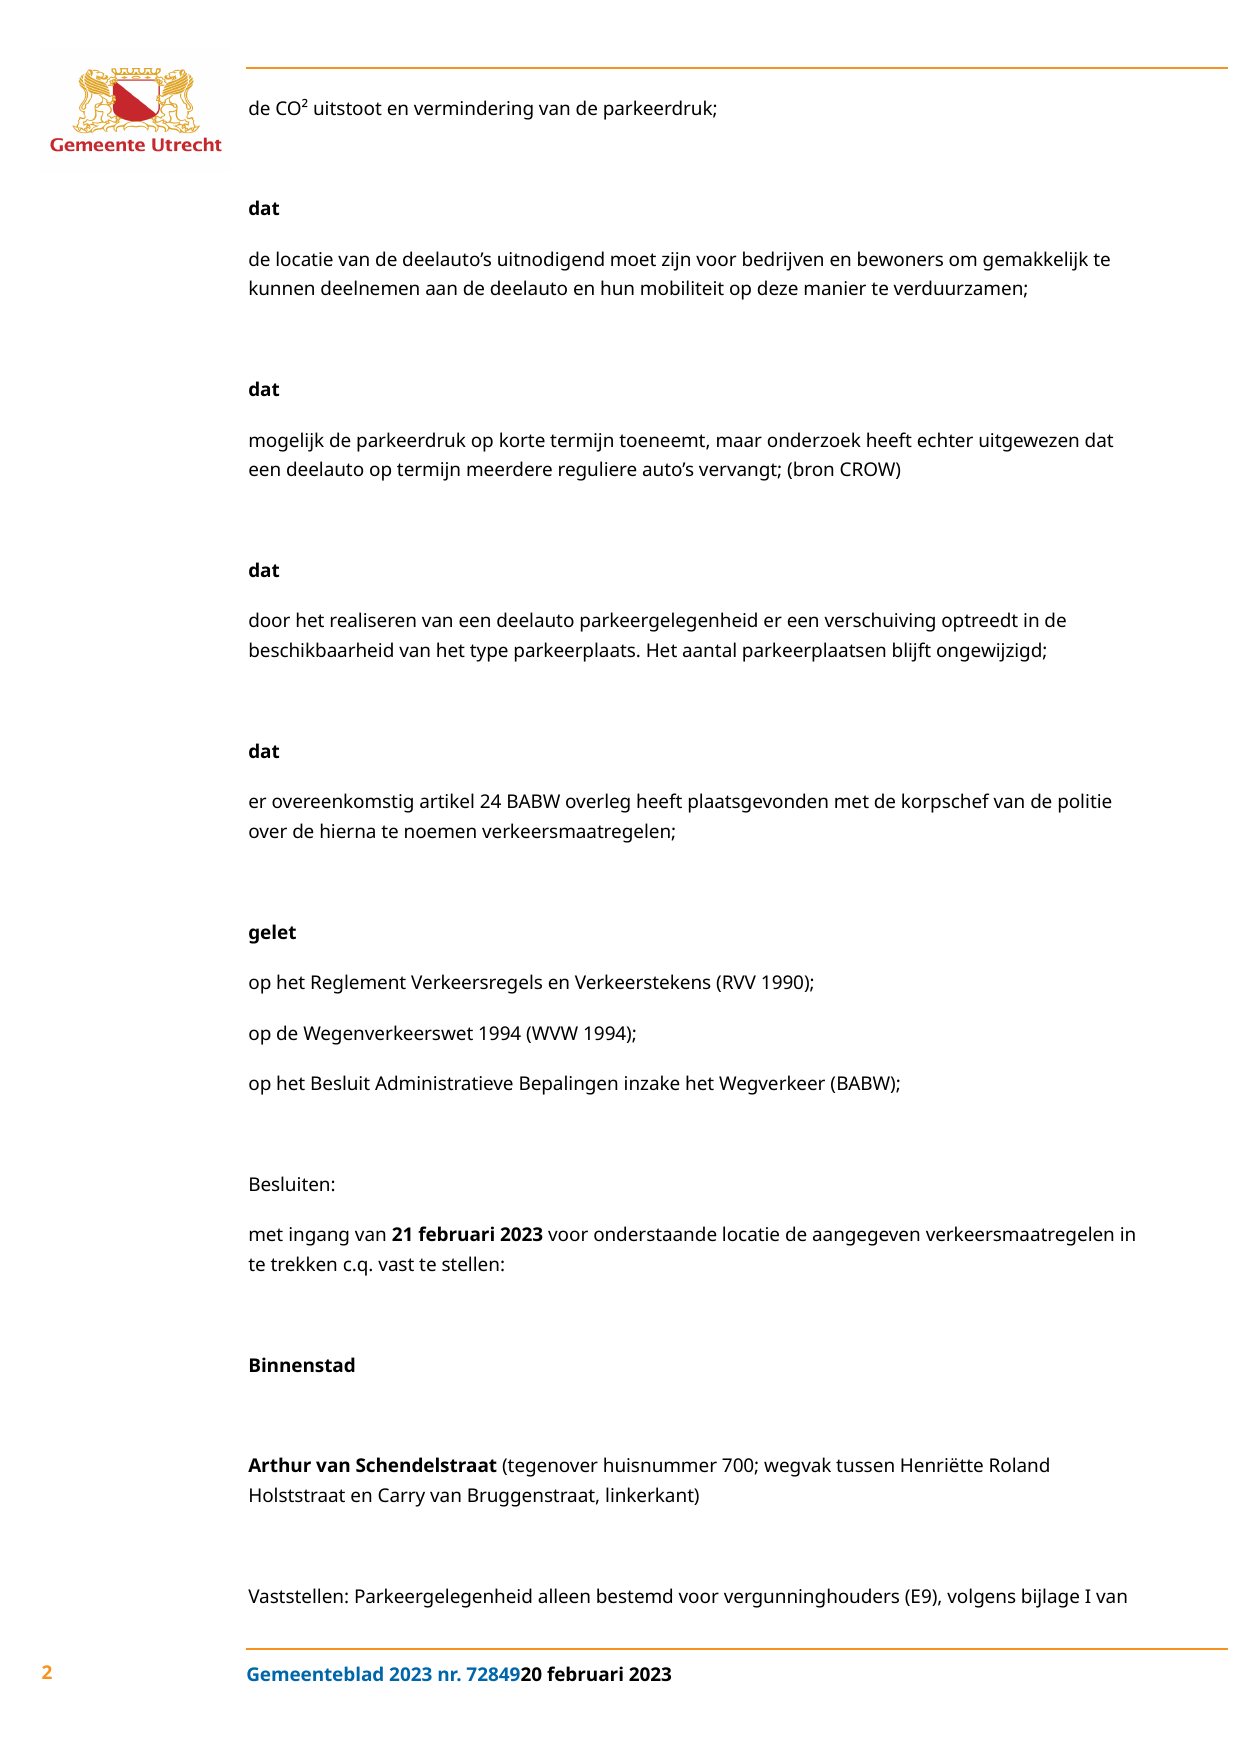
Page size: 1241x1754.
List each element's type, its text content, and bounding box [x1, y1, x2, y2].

text dat [248, 738, 1152, 764]
text gelet [248, 919, 1152, 945]
picture [41, 47, 231, 172]
text de CO² uitstoot en vermindering van de parkeerdruk; [248, 95, 1152, 121]
text door het realiseren van een deelauto parkeergelegenheid er een verschuiving optreedt in de beschikbaarheid van het type parkeerplaats. Het aantal parkeerplaatsen blijft ongewijzigd; [248, 608, 1152, 663]
text Vaststellen: Parkeergelegenheid alleen bestemd voor vergunninghouders (E9), volgens bijlage I van [248, 1583, 1152, 1609]
text dat [248, 376, 1152, 402]
text dat [248, 196, 1152, 221]
text er overeenkomstig artikel 24 BABW overleg heeft plaatsgevonden met de korpschef van de politie over de hierna te noemen verkeersmaatregelen; [248, 788, 1152, 844]
text op het Besluit Administratieve Bepalingen inzake het Wegverkeer (BABW); [248, 1070, 1152, 1096]
text Binnenstad [248, 1352, 1152, 1378]
text mogelijk de parkeerdruk op korte termijn toeneemt, maar onderzoek heeft echter uitgewezen dat een deelauto op termijn meerdere reguliere auto’s vervangt; (bron CROW) [248, 427, 1152, 482]
text Arthur van Schendelstraat (tegenover huisnummer 700; wegvak tussen Henriëtte Roland Holststraat en Carry van Bruggenstraat, linkerkant) [248, 1453, 1152, 1508]
text op het Reglement Verkeersregels en Verkeerstekens (RVV 1990); [248, 969, 1152, 995]
text de locatie van de deelauto’s uitnodigend moet zijn voor bedrijven en bewoners om gemakkelijk te kunnen deelnemen aan de deelauto en hun mobiliteit op deze manier te verduurzamen; [248, 246, 1152, 301]
text dat [248, 557, 1152, 583]
text op de Wegenverkeerswet 1994 (WVW 1994); [248, 1020, 1152, 1046]
text Besluiten: [248, 1171, 1152, 1197]
text met ingang van 21 februari 2023 voor onderstaande locatie de aangegeven verkeersmaatregelen in te trekken c.q. vast te stellen: [248, 1221, 1152, 1277]
